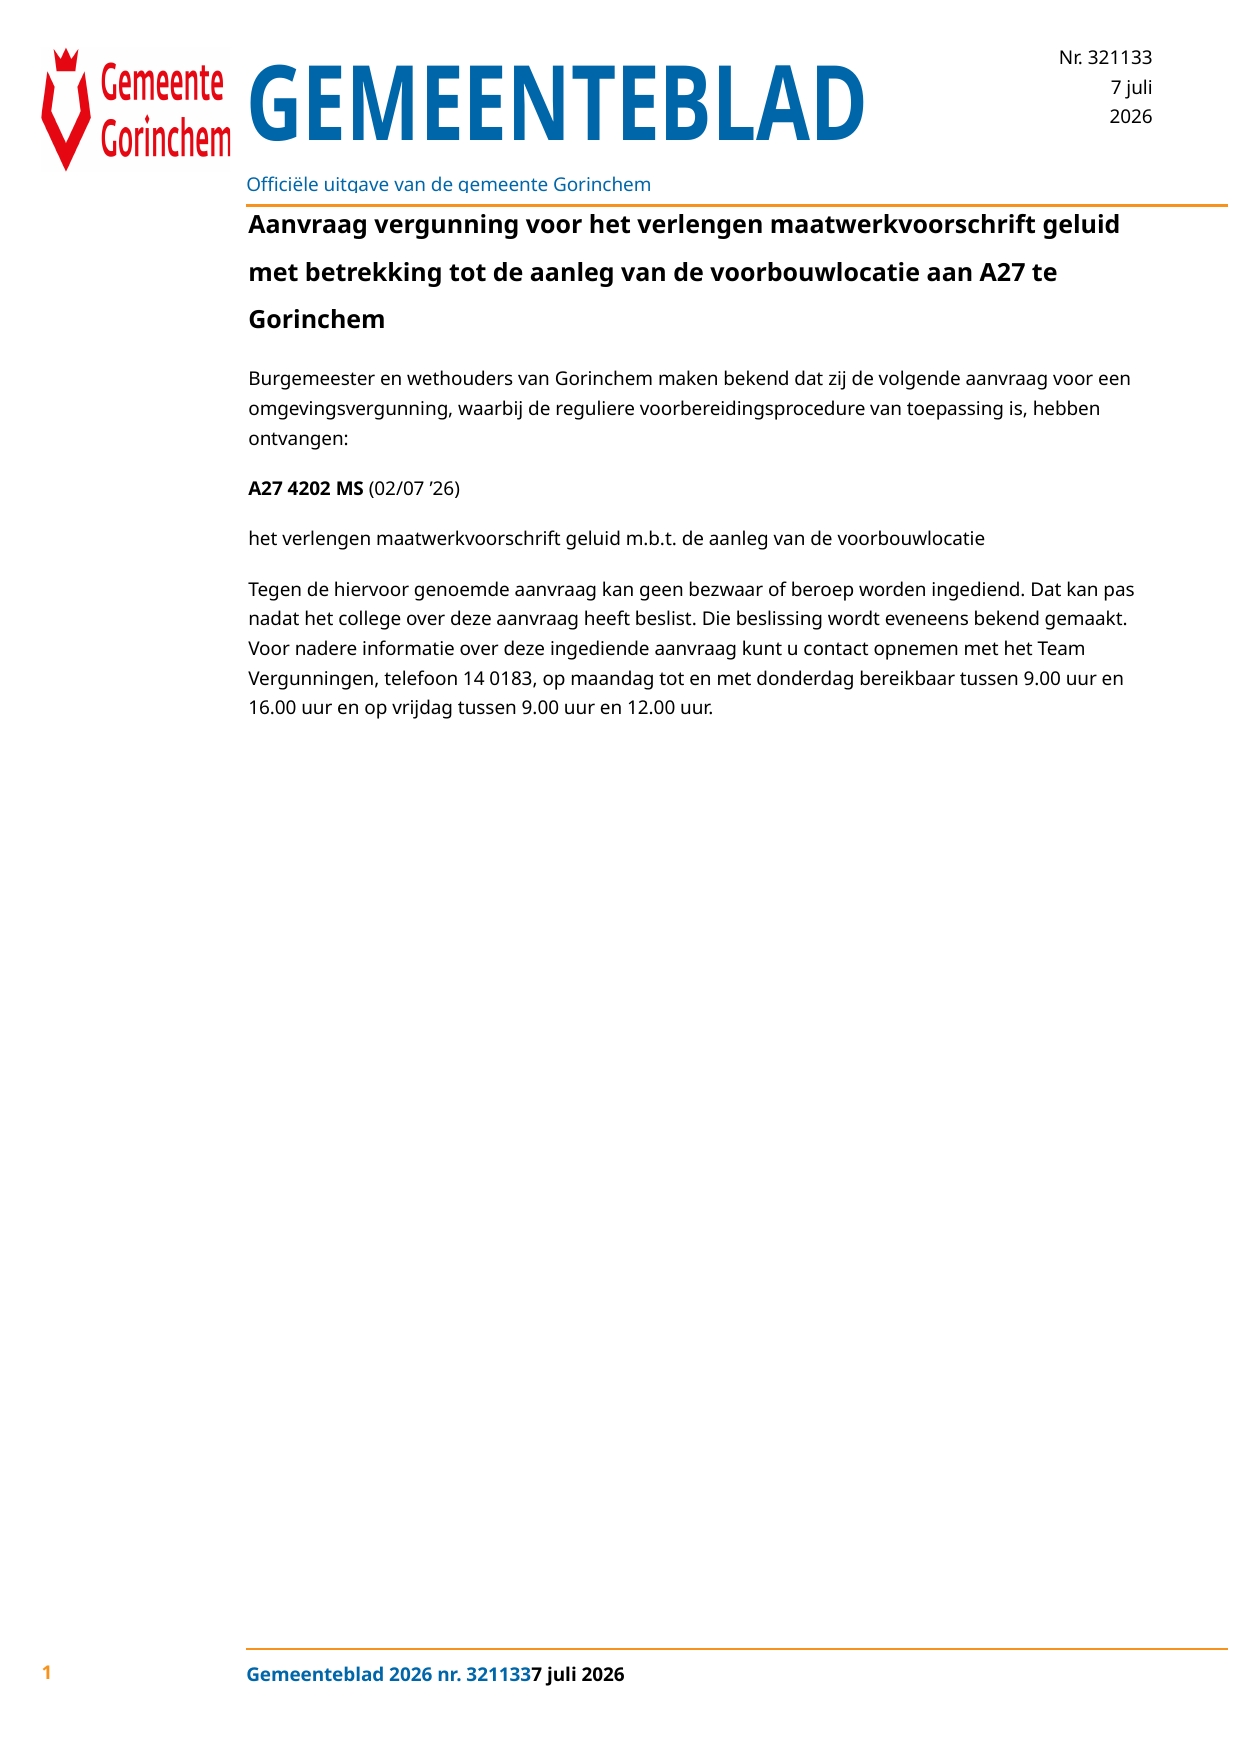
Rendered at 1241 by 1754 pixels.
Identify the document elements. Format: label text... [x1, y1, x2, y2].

picture [41, 47, 231, 172]
text het verlengen maatwerkvoorschrift geluid m.b.t. de aanleg van de voorbouwlocatie [248, 526, 1152, 551]
text Tegen de hiervoor genoemde aanvraag kan geen bezwaar of beroep worden ingediend. Dat kan pas nadat het college over deze aanvraag heeft beslist. Die beslissing wordt eveneens bekend gemaakt. Voor nadere informatie over deze ingediende aanvraag kunt u contact opnemen met het Team Vergunningen, telefoon 14 0183, op maandag tot en met donderdag bereikbaar tussen 9.00 uur en 16.00 uur en op vrijdag tussen 9.00 uur en 12.00 uur. [248, 576, 1152, 720]
text A27 4202 MS (02/07 ’26) [248, 475, 1152, 501]
text Aanvraag vergunning voor het verlengen maatwerkvoorschrift geluid met betrekking tot de aanleg van de voorbouwlocatie aan A27 te Gorinchem [248, 207, 1152, 336]
text Burgemeester en wethouders van Gorinchem maken bekend dat zij de volgende aanvraag voor een omgevingsvergunning, waarbij de reguliere voorbereidingsprocedure van toepassing is, hebben ontvangen: [248, 366, 1152, 450]
